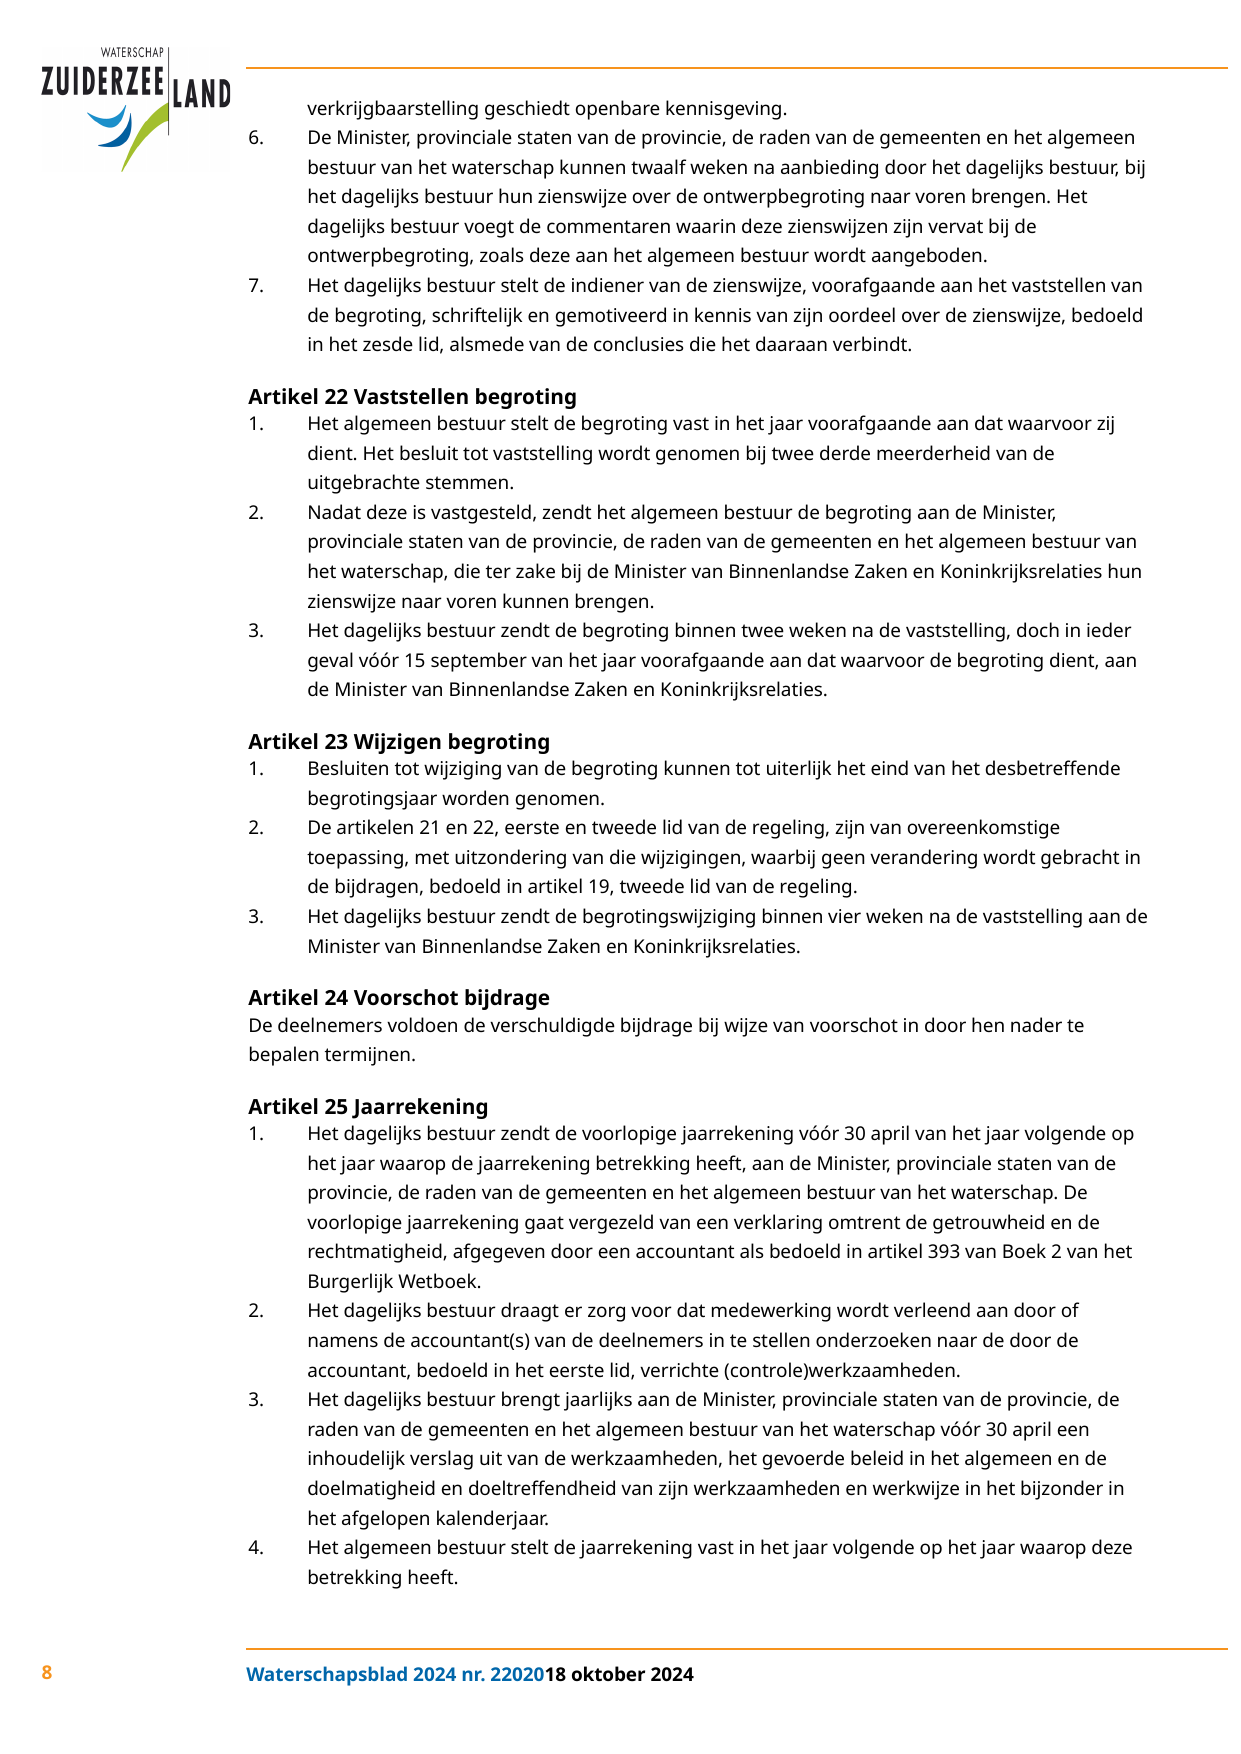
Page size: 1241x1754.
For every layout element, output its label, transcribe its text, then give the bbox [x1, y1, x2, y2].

text Artikel 23 Wijzigen begroting [248, 727, 1152, 755]
list Het dagelijks bestuur zendt de begrotingswijziging binnen vier weken na de vaststelling aan de Minister van Binnenlandse Zaken en Koninkrijksrelaties. [248, 903, 1152, 959]
text Artikel 22 Vaststellen begroting [248, 382, 1152, 410]
text Artikel 25 Jaarrekening [248, 1092, 1152, 1120]
list Het dagelijks bestuur zendt de voorlopige jaarrekening vóór 30 april van het jaar volgende op het jaar waarop de jaarrekening betrekking heeft, aan de Minister, provinciale staten van de provincie, de raden van de gemeenten en het algemeen bestuur van het waterschap. De voorlopige jaarrekening gaat vergezeld van een verklaring omtrent de getrouwheid en de rechtmatigheid, afgegeven door een accountant als bedoeld in artikel 393 van Boek 2 van het Burgerlijk Wetboek. [248, 1120, 1152, 1294]
list verkrijgbaarstelling geschiedt openbare kennisgeving. [248, 95, 1152, 121]
list Het dagelijks bestuur zendt de begroting binnen twee weken na de vaststelling, doch in ieder geval vóór 15 september van het jaar voorafgaande aan dat waarvoor de begroting dient, aan de Minister van Binnenlandse Zaken en Koninkrijksrelaties. [248, 617, 1152, 702]
list Het dagelijks bestuur draagt er zorg voor dat medewerking wordt verleend aan door of namens de accountant(s) van de deelnemers in te stellen onderzoeken naar de door de accountant, bedoeld in het eerste lid, verrichte (controle)werkzaamheden. [248, 1298, 1152, 1383]
text Artikel 24 Voorschot bijdrage [248, 983, 1152, 1012]
picture [41, 47, 231, 172]
list Besluiten tot wijziging van de begroting kunnen tot uiterlijk het eind van het desbetreffende begrotingsjaar worden genomen. [248, 755, 1152, 811]
list Nadat deze is vastgesteld, zendt het algemeen bestuur de begroting aan de Minister, provinciale staten van de provincie, de raden van de gemeenten en het algemeen bestuur van het waterschap, die ter zake bij de Minister van Binnenlandse Zaken en Koninkrijksrelaties hun zienswijze naar voren kunnen brengen. [248, 499, 1152, 613]
text De deelnemers voldoen de verschuldigde bijdrage bij wijze van voorschot in door hen nader te bepalen termijnen. [248, 1012, 1152, 1067]
list De Minister, provinciale staten van de provincie, de raden van de gemeenten en het algemeen bestuur van het waterschap kunnen twaalf weken na aanbieding door het dagelijks bestuur, bij het dagelijks bestuur hun zienswijze over de ontwerpbegroting naar voren brengen. Het dagelijks bestuur voegt de commentaren waarin deze zienswijzen zijn vervat bij de ontwerpbegroting, zoals deze aan het algemeen bestuur wordt aangeboden. [248, 124, 1152, 268]
list Het algemeen bestuur stelt de begroting vast in het jaar voorafgaande aan dat waarvoor zij dient. Het besluit tot vaststelling wordt genomen bij twee derde meerderheid van de uitgebrachte stemmen. [248, 410, 1152, 495]
list De artikelen 21 en 22, eerste en tweede lid van de regeling, zijn van overeenkomstige toepassing, met uitzondering van die wijzigingen, waarbij geen verandering wordt gebracht in de bijdragen, bedoeld in artikel 19, tweede lid van de regeling. [248, 814, 1152, 899]
list Het algemeen bestuur stelt de jaarrekening vast in het jaar volgende op het jaar waarop deze betrekking heeft. [248, 1534, 1152, 1590]
list Het dagelijks bestuur brengt jaarlijks aan de Minister, provinciale staten van de provincie, de raden van de gemeenten en het algemeen bestuur van het waterschap vóór 30 april een inhoudelijk verslag uit van de werkzaamheden, het gevoerde beleid in het algemeen en de doelmatigheid en doeltreffendheid van zijn werkzaamheden en werkwijze in het bijzonder in het afgelopen kalenderjaar. [248, 1386, 1152, 1531]
list Het dagelijks bestuur stelt de indiener van de zienswijze, voorafgaande aan het vaststellen van de begroting, schriftelijk en gemotiveerd in kennis van zijn oordeel over de zienswijze, bedoeld in het zesde lid, alsmede van de conclusies die het daaraan verbindt. [248, 272, 1152, 357]
